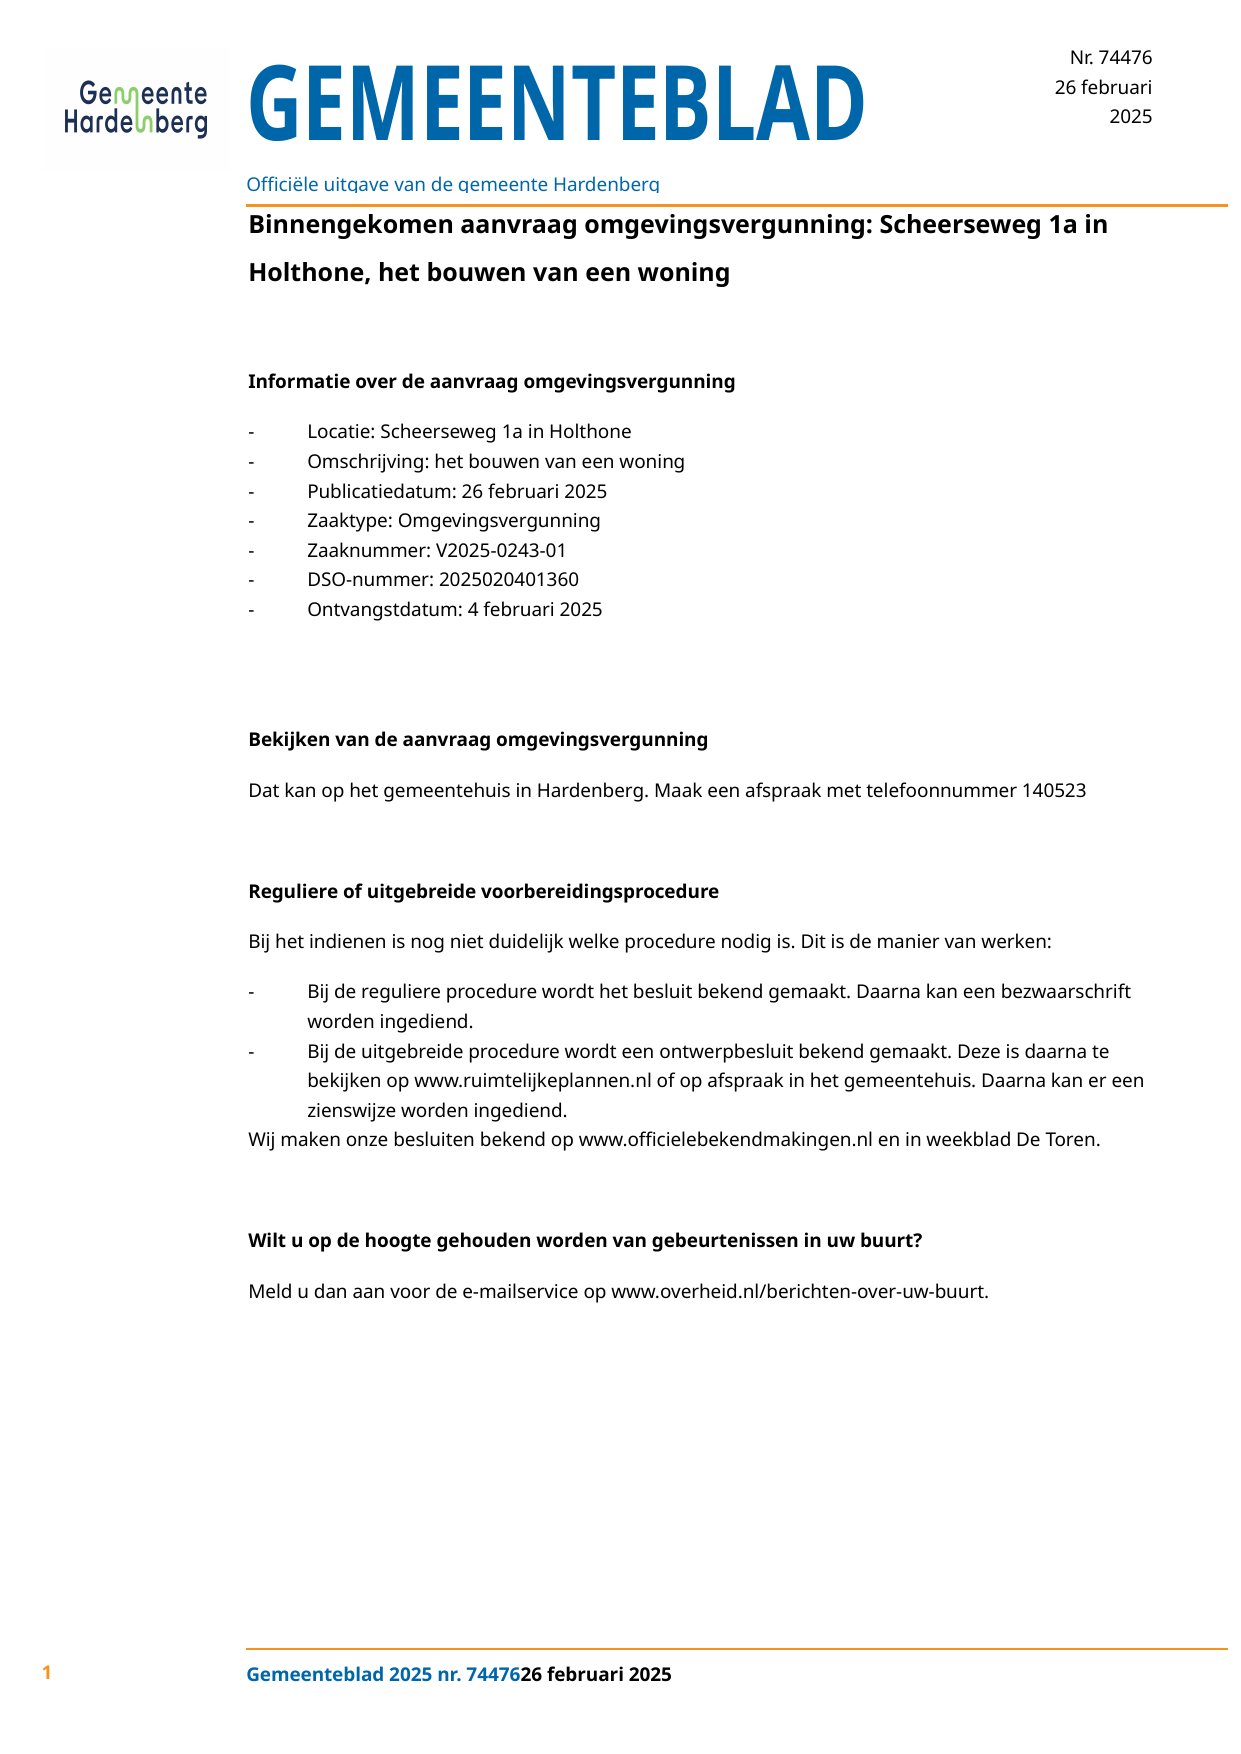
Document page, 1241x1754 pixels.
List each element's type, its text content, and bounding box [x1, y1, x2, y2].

list Ontvangstdatum: 4 februari 2025 [248, 596, 1152, 622]
text Reguliere of uitgebreide voorbereidingsprocedure [248, 878, 1152, 904]
list Zaaknummer: V2025-0243-01 [248, 537, 1152, 563]
text Dat kan op het gemeentehuis in Hardenberg. Maak een afspraak met telefoonnummer 140523 [248, 777, 1152, 803]
text Wij maken onze besluiten bekend op www.officielebekendmakingen.nl en in weekblad De Toren. [248, 1127, 1152, 1152]
list DSO-nummer: 2025020401360 [248, 567, 1152, 592]
text Bekijken van de aanvraag omgevingsvergunning [248, 727, 1152, 752]
list Publicatiedatum: 26 februari 2025 [248, 478, 1152, 504]
list Omschrijving: het bouwen van een woning [248, 448, 1152, 474]
text Informatie over de aanvraag omgevingsvergunning [248, 368, 1152, 394]
text Binnengekomen aanvraag omgevingsvergunning: Scheerseweg 1a in Holthone, het bouwen van een woning [248, 207, 1152, 288]
text Wilt u op de hoogte gehouden worden van gebeurtenissen in uw buurt? [248, 1227, 1152, 1253]
text Meld u dan aan voor de e-mailservice op www.overheid.nl/berichten-over-uw-buurt. [248, 1278, 1152, 1304]
list Locatie: Scheerseweg 1a in Holthone [248, 419, 1152, 444]
list Bij de uitgebreide procedure wordt een ontwerpbesluit bekend gemaakt. Deze is daarna te bekijken op www.ruimtelijkeplannen.nl of op afspraak in het gemeentehuis. Daarna kan er een zienswijze worden ingediend. [248, 1038, 1152, 1123]
picture [41, 47, 231, 172]
list Zaaktype: Omgevingsvergunning [248, 507, 1152, 533]
list Bij de reguliere procedure wordt het besluit bekend gemaakt. Daarna kan een bezwaarschrift worden ingediend. [248, 979, 1152, 1034]
text Bij het indienen is nog niet duidelijk welke procedure nodig is. Dit is de manier van werken: [248, 928, 1152, 954]
